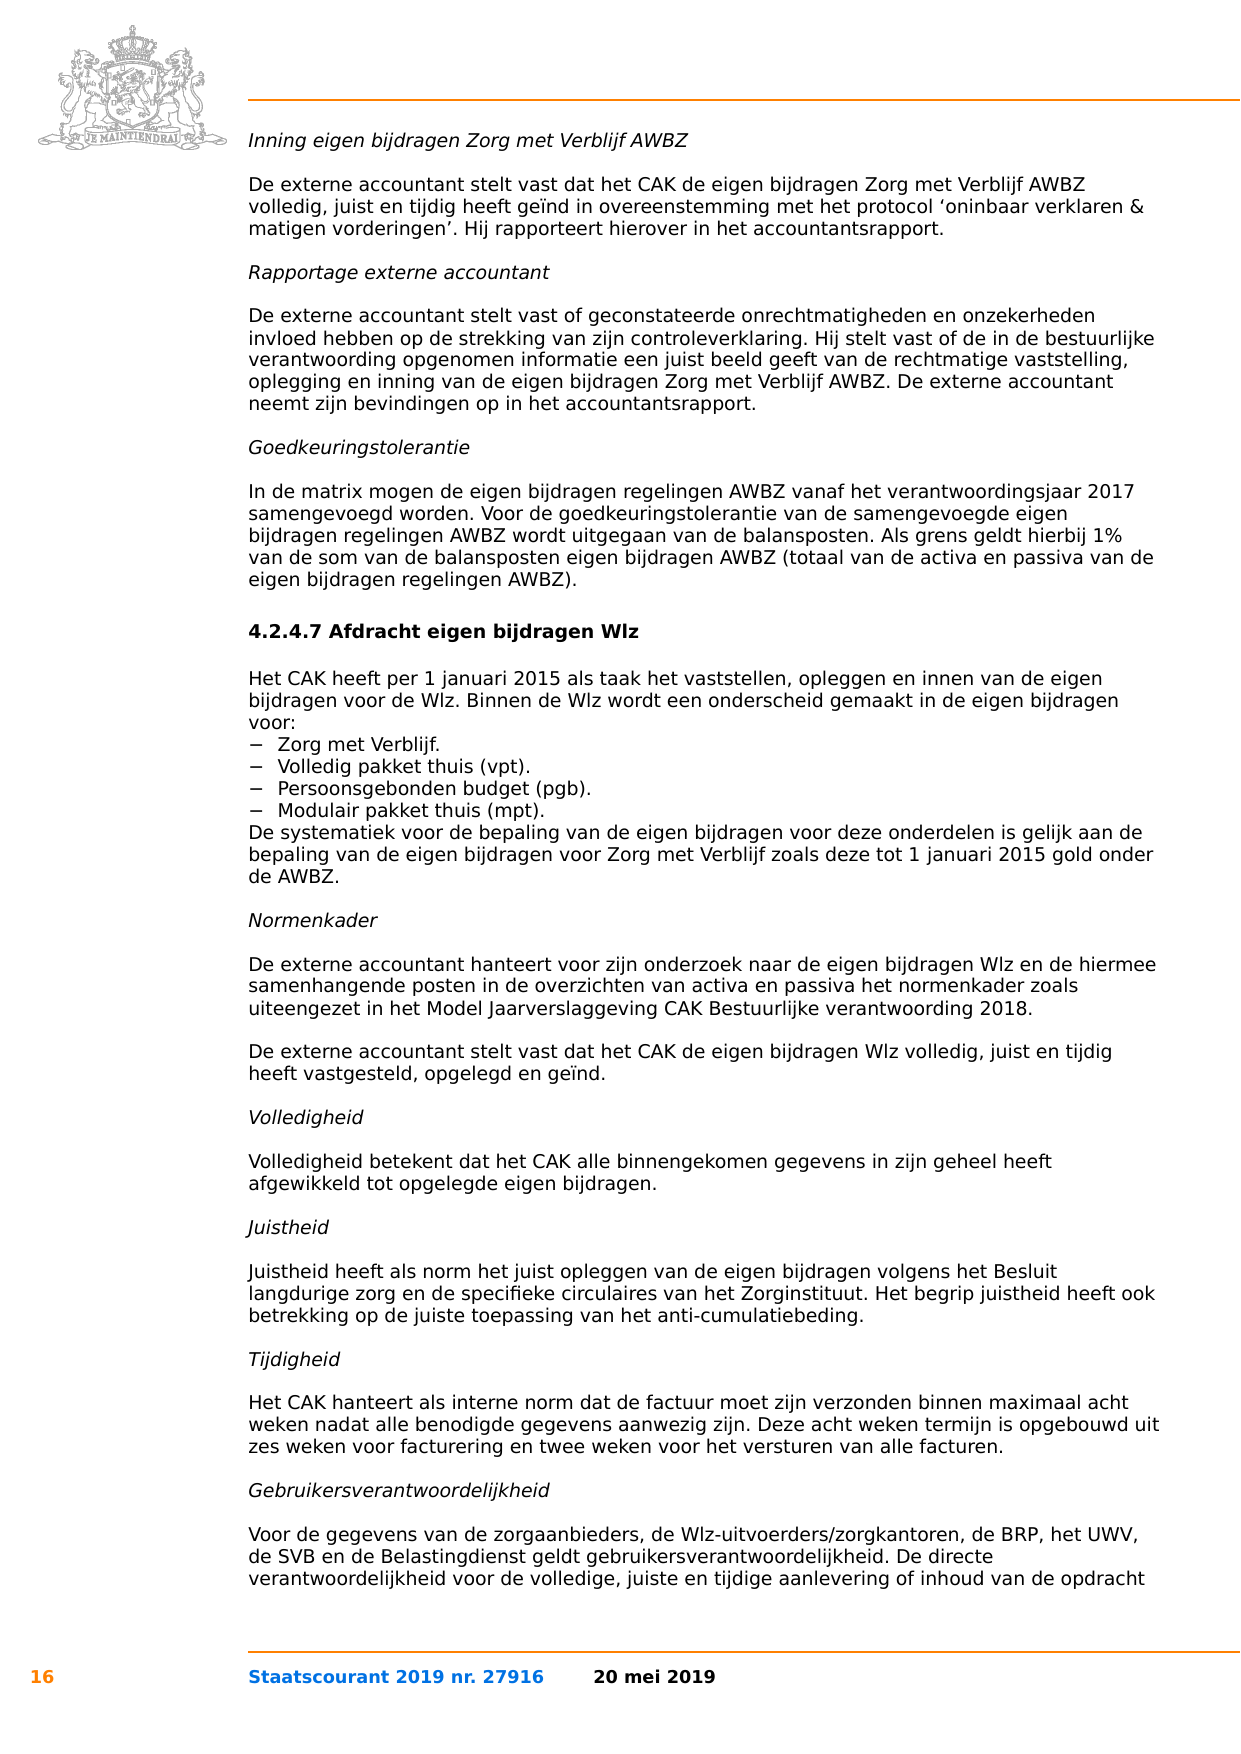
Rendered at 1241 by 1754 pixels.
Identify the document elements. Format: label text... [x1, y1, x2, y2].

text Het CAK heeft per 1 januari 2015 als taak het vaststellen, opleggen en innen van de eigen bijdragen voor de Wlz. Binnen de Wlz wordt een onderscheid gemaakt in de eigen bijdragen voor: [248, 668, 1163, 734]
text Juistheid heeft als norm het juist opleggen van de eigen bijdragen volgens het Besluit langdurige zorg en de specifieke circulaires van het Zorginstituut. Het begrip juistheid heeft ook betrekking op de juiste toepassing van het anti-cumulatiebeding. [248, 1261, 1163, 1327]
text − Persoonsgebonden budget (pgb). [248, 778, 1163, 800]
subtitle Gebruikersverantwoordelijkheid [248, 1480, 1163, 1502]
subtitle Juistheid [248, 1217, 1163, 1239]
text − Zorg met Verblijf. [248, 734, 1163, 756]
text Het CAK hanteert als interne norm dat de factuur moet zijn verzonden binnen maximaal acht weken nadat alle benodigde gegevens aanwezig zijn. Deze acht weken termijn is opgebouwd uit zes weken voor facturering en twee weken voor het versturen van alle facturen. [248, 1392, 1163, 1458]
subtitle Inning eigen bijdragen Zorg met Verblijf AWBZ [248, 130, 1163, 152]
text − Volledig pakket thuis (vpt). [248, 756, 1163, 778]
subtitle Rapportage externe accountant [248, 262, 1163, 283]
text − Modulair pakket thuis (mpt). [248, 800, 1163, 822]
subtitle 4.2.4.7 Afdracht eigen bijdragen Wlz [248, 621, 1163, 643]
text In de matrix mogen de eigen bijdragen regelingen AWBZ vanaf het verantwoordingsjaar 2017 samengevoegd worden. Voor de goedkeuringstolerantie van de samengevoegde eigen bijdragen regelingen AWBZ wordt uitgegaan van de balansposten. Als grens geldt hierbij 1% van de som van de balansposten eigen bijdragen AWBZ (totaal van de activa en passiva van de eigen bijdragen regelingen AWBZ). [248, 481, 1163, 591]
text De externe accountant stelt vast dat het CAK de eigen bijdragen Wlz volledig, juist en tijdig heeft vastgesteld, opgelegd en geïnd. [248, 1041, 1163, 1085]
text De externe accountant hanteert voor zijn onderzoek naar de eigen bijdragen Wlz en de hiermee samenhangende posten in de overzichten van activa en passiva het normenkader zoals uiteengezet in het Model Jaarverslaggeving CAK Bestuurlijke verantwoording 2018. [248, 953, 1163, 1019]
picture [38, 25, 227, 150]
text De systematiek voor de bepaling van de eigen bijdragen voor deze onderdelen is gelijk aan de bepaling van de eigen bijdragen voor Zorg met Verblijf zoals deze tot 1 januari 2015 gold onder de AWBZ. [248, 822, 1163, 888]
subtitle Goedkeuringstolerantie [248, 437, 1163, 459]
text De externe accountant stelt vast of geconstateerde onrechtmatigheden en onzekerheden invloed hebben op de strekking van zijn controleverklaring. Hij stelt vast of de in de bestuurlijke verantwoording opgenomen informatie een juist beeld geeft van de rechtmatige vaststelling, oplegging en inning van de eigen bijdragen Zorg met Verblijf AWBZ. De externe accountant neemt zijn bevindingen op in het accountantsrapport. [248, 305, 1163, 415]
subtitle Tijdigheid [248, 1348, 1163, 1370]
subtitle Normenkader [248, 909, 1163, 932]
subtitle Volledigheid [248, 1107, 1163, 1129]
text De externe accountant stelt vast dat het CAK de eigen bijdragen Zorg met Verblijf AWBZ volledig, juist en tijdig heeft geïnd in overeenstemming met het protocol ‘oninbaar verklaren & matigen vorderingen’. Hij rapporteert hierover in het accountantsrapport. [248, 174, 1163, 240]
text Voor de gegevens van de zorgaanbieders, de Wlz-uitvoerders/zorgkantoren, de BRP, het UWV, de SVB en de Belastingdienst geldt gebruikersverantwoordelijkheid. De directe verantwoordelijkheid voor de volledige, juiste en tijdige aanlevering of inhoud van de opdracht [248, 1524, 1163, 1590]
text Volledigheid betekent dat het CAK alle binnengekomen gegevens in zijn geheel heeft afgewikkeld tot opgelegde eigen bijdragen. [248, 1151, 1163, 1195]
